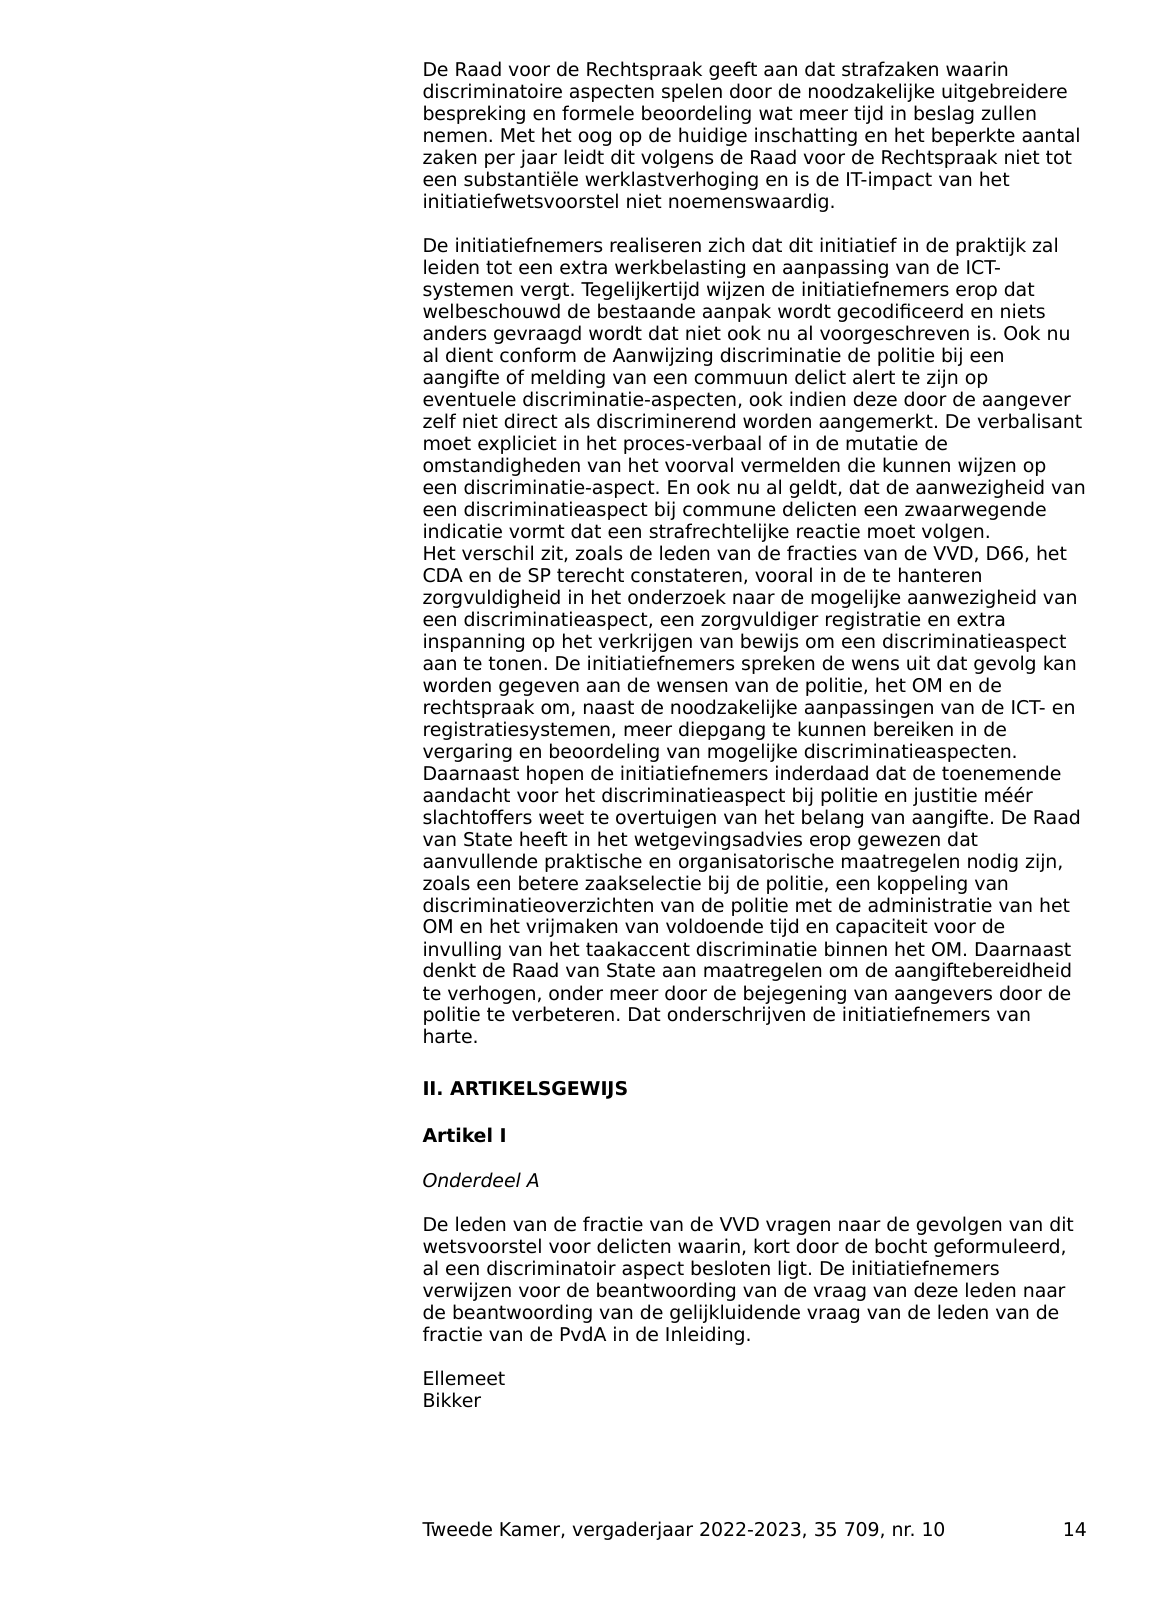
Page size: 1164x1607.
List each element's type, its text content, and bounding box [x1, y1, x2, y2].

text De Raad voor de Rechtspraak geeft aan dat strafzaken waarin discriminatoire aspecten spelen door de noodzakelijke uitgebreidere bespreking en formele beoordeling wat meer tijd in beslag zullen nemen. Met het oog op de huidige inschatting en het beperkte aantal zaken per jaar leidt dit volgens de Raad voor de Rechtspraak niet tot een substantiële werklastverhoging en is de IT-impact van het initiatiefwetsvoorstel niet noemenswaardig. [422, 59, 1087, 213]
text De initiatiefnemers realiseren zich dat dit initiatief in de praktijk zal leiden tot een extra werkbelasting en aanpassing van de ICT-systemen vergt. Tegelijkertijd wijzen de initiatiefnemers erop dat welbeschouwd de bestaande aanpak wordt gecodificeerd en niets anders gevraagd wordt dat niet ook nu al voorgeschreven is. Ook nu al dient conform de Aanwijzing discriminatie de politie bij een aangifte of melding van een commuun delict alert te zijn op eventuele discriminatie-aspecten, ook indien deze door de aangever zelf niet direct als discriminerend worden aangemerkt. De verbalisant moet expliciet in het proces-verbaal of in de mutatie de omstandigheden van het voorval vermelden die kunnen wijzen op een discriminatie-aspect. En ook nu al geldt, dat de aanwezigheid van een discriminatieaspect bij commune delicten een zwaarwegende indicatie vormt dat een strafrechtelijke reactie moet volgen. [422, 235, 1087, 543]
subtitle Onderdeel A [422, 1169, 1087, 1191]
text De leden van de fractie van de VVD vragen naar de gevolgen van dit wetsvoorstel voor delicten waarin, kort door de bocht geformuleerd, al een discriminatoir aspect besloten ligt. De initiatiefnemers verwijzen voor de beantwoording van de vraag van deze leden naar de beantwoording van de gelijkluidende vraag van de leden van de fractie van de PvdA in de Inleiding. [422, 1214, 1087, 1346]
text Het verschil zit, zoals de leden van de fracties van de VVD, D66, het CDA en de SP terecht constateren, vooral in de te hanteren zorgvuldigheid in het onderzoek naar de mogelijke aanwezigheid van een discriminatieaspect, een zorgvuldiger registratie en extra inspanning op het verkrijgen van bewijs om een discriminatieaspect aan te tonen. De initiatiefnemers spreken de wens uit dat gevolg kan worden gegeven aan de wensen van de politie, het OM en de rechtspraak om, naast de noodzakelijke aanpassingen van de ICT- en registratiesystemen, meer diepgang te kunnen bereiken in de vergaring en beoordeling van mogelijke discriminatieaspecten. Daarnaast hopen de initiatiefnemers inderdaad dat de toenemende aandacht voor het discriminatieaspect bij politie en justitie méér slachtoffers weet te overtuigen van het belang van aangifte. De Raad van State heeft in het wetgevingsadvies erop gewezen dat aanvullende praktische en organisatorische maatregelen nodig zijn, zoals een betere zaakselectie bij de politie, een koppeling van discriminatieoverzichten van de politie met de administratie van het OM en het vrijmaken van voldoende tijd en capaciteit voor de invulling van het taakaccent discriminatie binnen het OM. Daarnaast denkt de Raad van State aan maatregelen om de aangiftebereidheid te verhogen, onder meer door de bejegening van aangevers door de politie te verbeteren. Dat onderschrijven de initiatiefnemers van harte. [422, 543, 1087, 1048]
subtitle Artikel I [422, 1125, 1087, 1147]
text Bikker [422, 1390, 1087, 1412]
text Ellemeet [422, 1368, 1087, 1390]
subtitle II. ARTIKELSGEWIJS [422, 1078, 1087, 1100]
